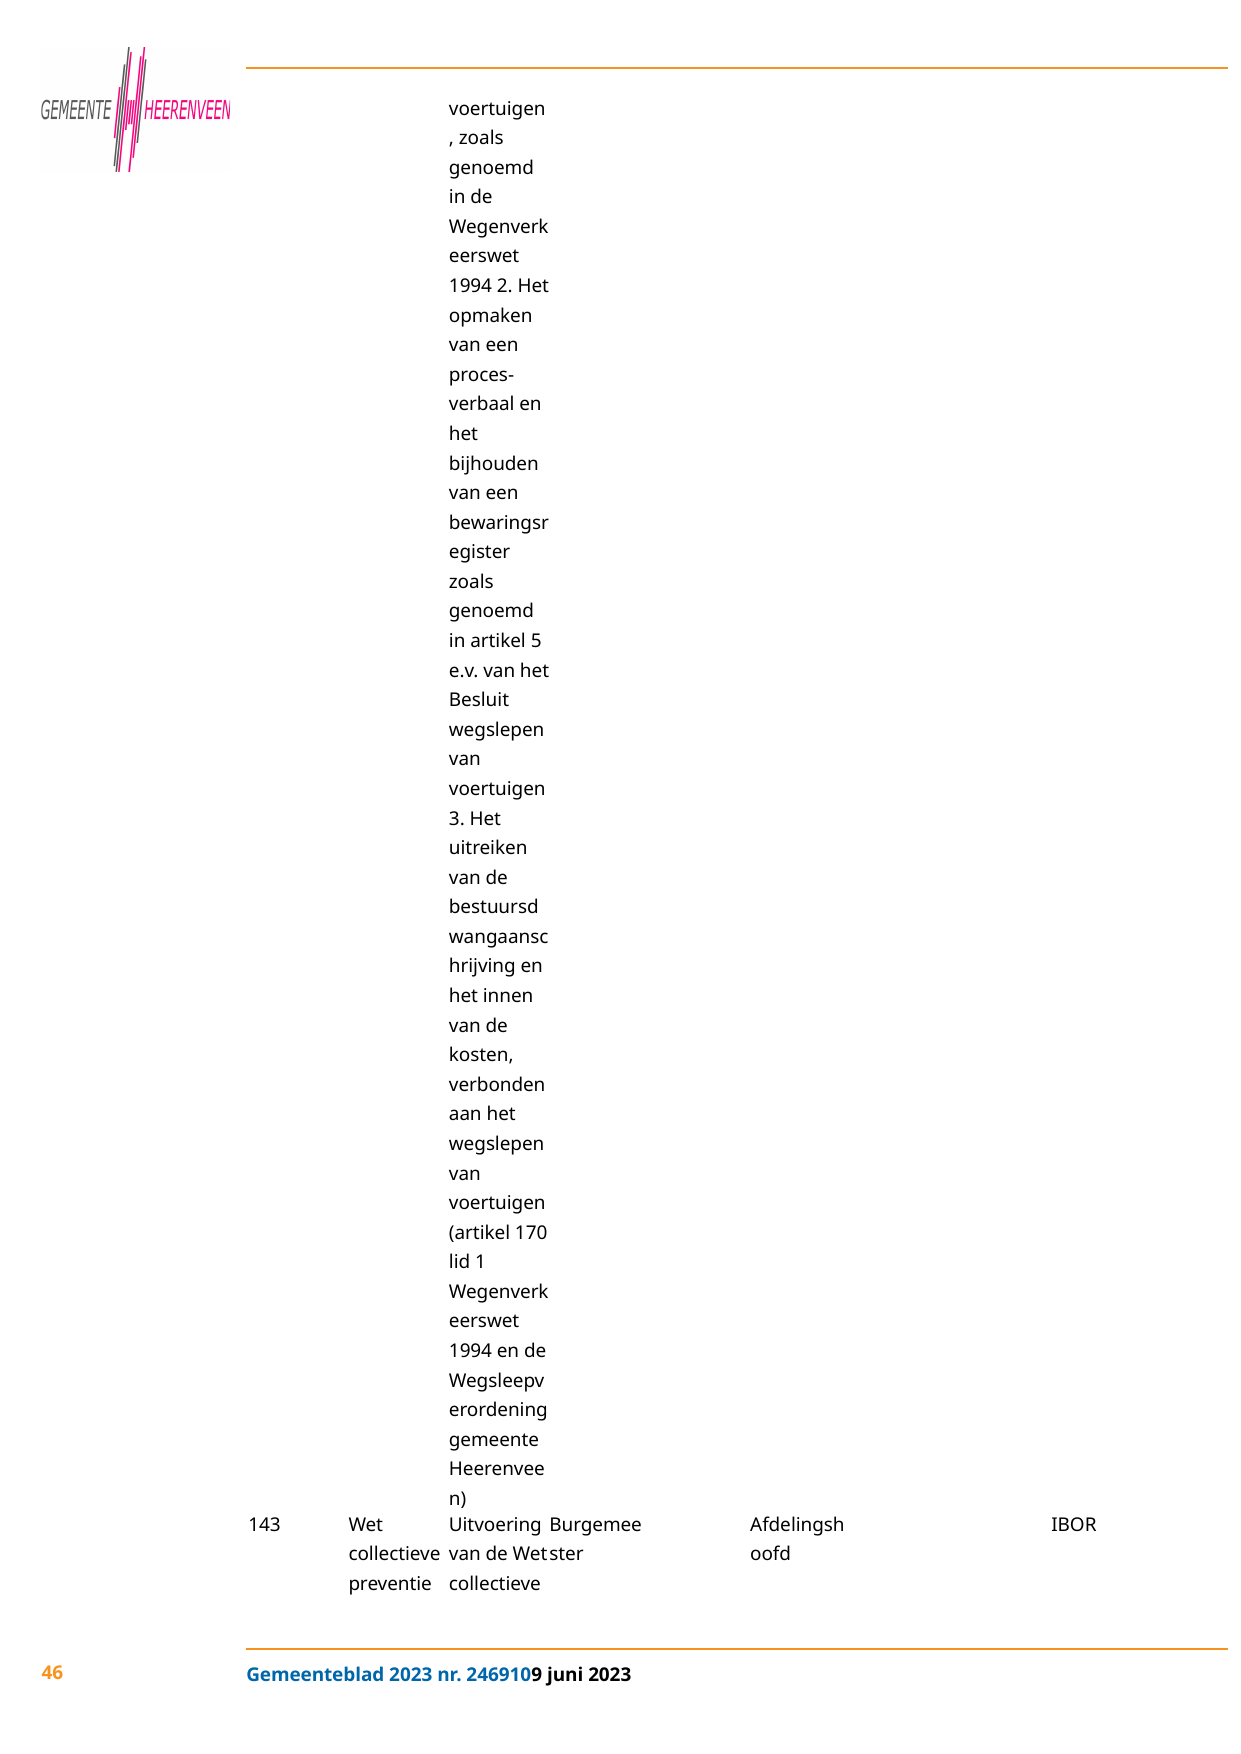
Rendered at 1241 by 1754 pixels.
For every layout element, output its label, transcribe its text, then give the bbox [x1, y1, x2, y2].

table_cell Burgemeester [549, 1511, 649, 1596]
table_cell [650, 1511, 750, 1596]
table_cell [248, 95, 348, 1511]
table_cell IBOR [1051, 1511, 1152, 1596]
table_cell [951, 95, 1051, 1511]
table_cell [1051, 95, 1152, 1511]
table_cell [951, 1511, 1051, 1596]
table_cell Wet collectieve preventie [348, 1511, 449, 1596]
table_cell 143 [248, 1511, 348, 1596]
table_cell [549, 95, 649, 1511]
table_cell Afdelingshoofd [750, 1511, 850, 1596]
table_cell [850, 95, 951, 1511]
table_cell [348, 95, 449, 1511]
table_cell voertuigen, zoals genoemd in de Wegenverkeerswet 1994 2. Het opmaken van een proces-verbaal en het bijhouden van een bewaringsregister zoals genoemd in artikel 5 e.v. van het Besluit wegslepen van voertuigen 3. Het uitreiken van de bestuursdwangaanschrijving en het innen van de kosten, verbonden aan het wegslepen van voertuigen (artikel 170 lid 1 Wegenverkeerswet 1994 en de Wegsleepverordening gemeente Heerenveen) [449, 95, 549, 1511]
table_cell Uitvoering van de Wet collectieve [449, 1511, 549, 1596]
table_cell [750, 95, 850, 1511]
table_cell [850, 1511, 951, 1596]
table_cell [650, 95, 750, 1511]
picture [41, 47, 231, 172]
